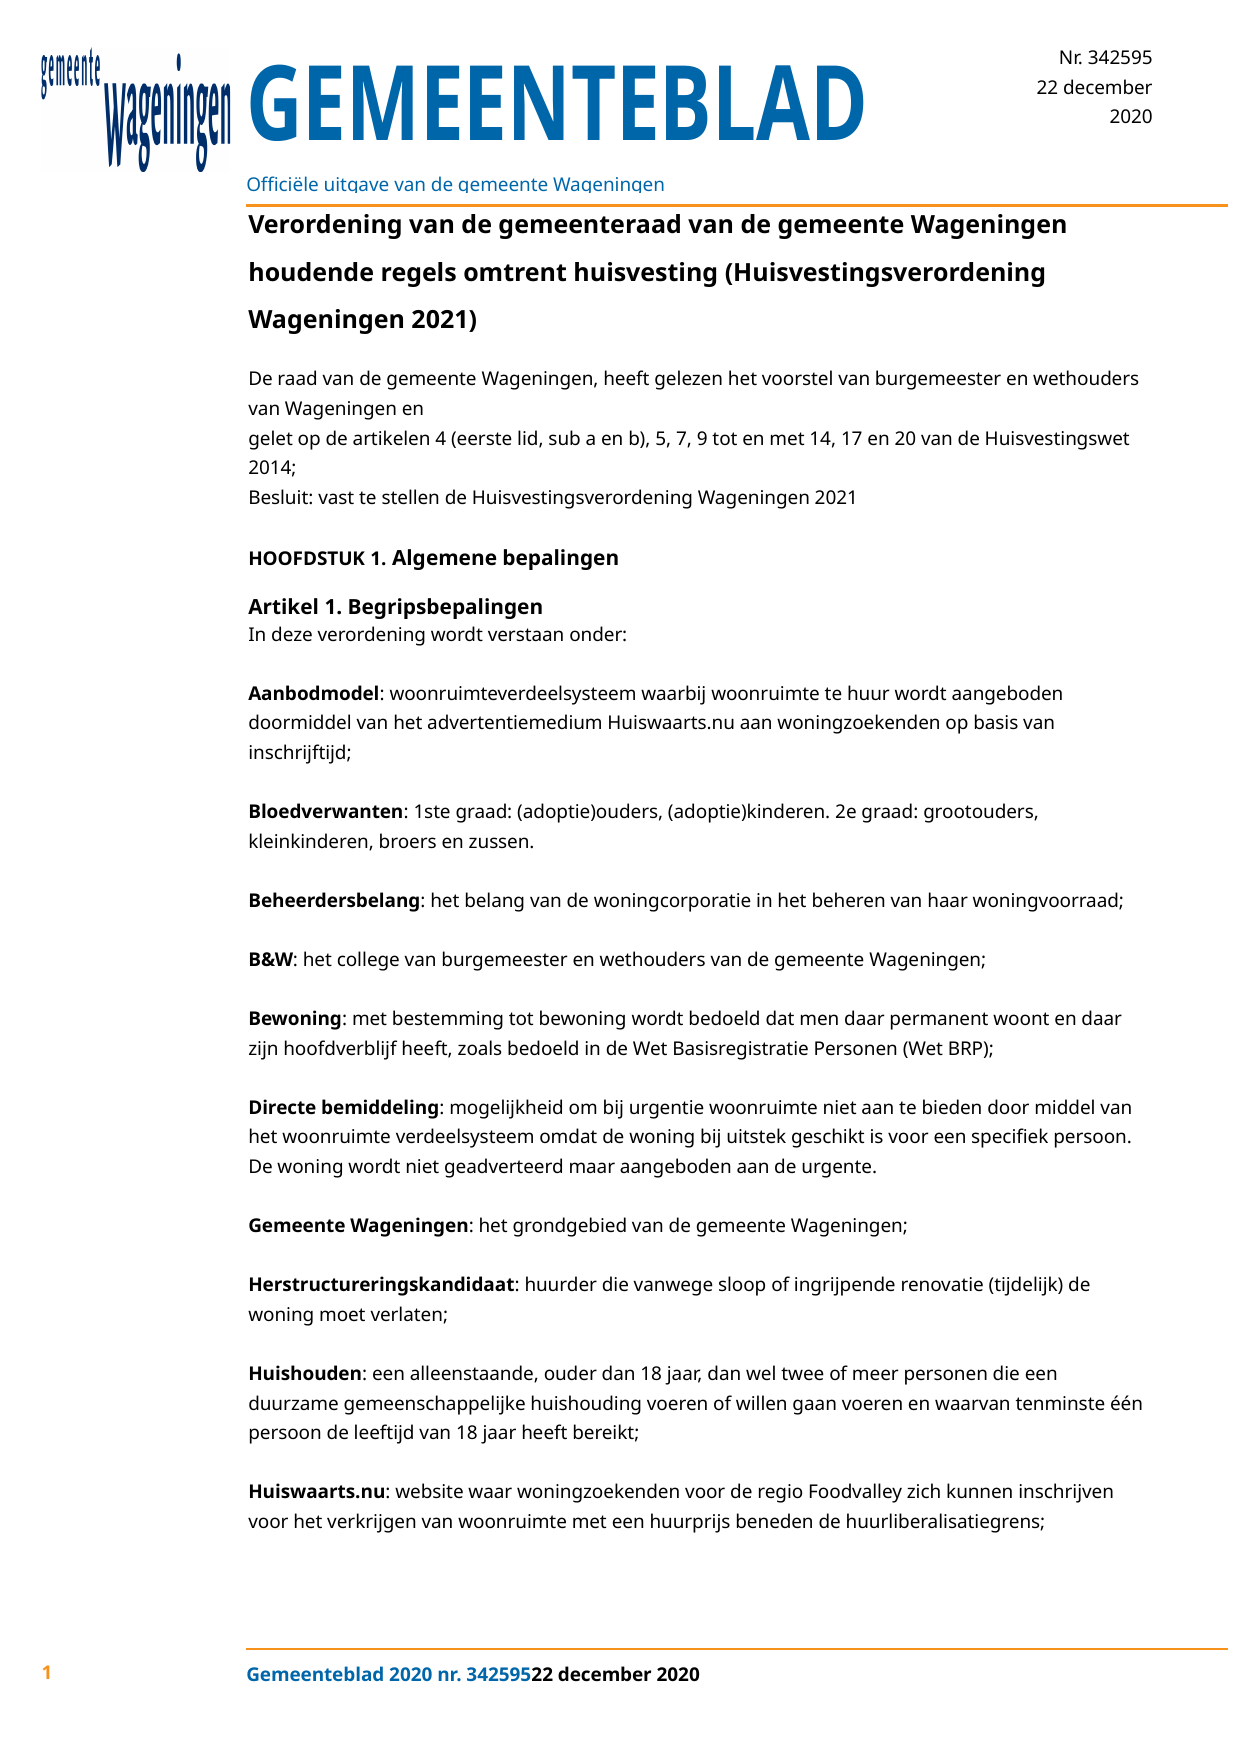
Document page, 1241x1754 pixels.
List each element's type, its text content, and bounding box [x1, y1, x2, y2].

text B&W: het college van burgemeester en wethouders van de gemeente Wageningen; [248, 946, 1152, 972]
picture [41, 47, 231, 172]
text In deze verordening wordt verstaan onder: [248, 621, 1152, 646]
text Aanbodmodel: woonruimteverdeelsysteem waarbij woonruimte te huur wordt aangeboden doormiddel van het advertentiemedium Huiswaarts.nu aan woningzoekenden op basis van inschrijftijd; [248, 680, 1152, 765]
text Herstructureringskandidaat: huurder die vanwege sloop of ingrijpende renovatie (tijdelijk) de woning moet verlaten; [248, 1272, 1152, 1327]
text Directe bemiddeling: mogelijkheid om bij urgentie woonruimte niet aan te bieden door middel van het woonruimte verdeelsysteem omdat de woning bij uitstek geschikt is voor een specifiek persoon. De woning wordt niet geadverteerd maar aangeboden aan de urgente. [248, 1094, 1152, 1179]
text Huiswaarts.nu: website waar woningzoekenden voor de regio Foodvalley zich kunnen inschrijven voor het verkrijgen van woonruimte met een huurprijs beneden de huurliberalisatiegrens; [248, 1479, 1152, 1534]
text gelet op de artikelen 4 (eerste lid, sub a en b), 5, 7, 9 tot en met 14, 17 en 20 van de Huisvestingswet 2014; [248, 425, 1152, 480]
text Artikel 1. Begripsbepalingen [248, 592, 1152, 621]
text Besluit: vast te stellen de Huisvestingsverordening Wageningen 2021 [248, 484, 1152, 509]
text HOOFDSTUK 1. Algemene bepalingen [248, 543, 1152, 571]
text Gemeente Wageningen: het grondgebied van de gemeente Wageningen; [248, 1212, 1152, 1238]
text De raad van de gemeente Wageningen, heeft gelezen het voorstel van burgemeester en wethouders van Wageningen en [248, 366, 1152, 421]
text Beheerdersbelang: het belang van de woningcorporatie in het beheren van haar woningvoorraad; [248, 887, 1152, 913]
text Huishouden: een alleenstaande, ouder dan 18 jaar, dan wel twee of meer personen die een duurzame gemeenschappelijke huishouding voeren of willen gaan voeren en waarvan tenminste één persoon de leeftijd van 18 jaar heeft bereikt; [248, 1360, 1152, 1445]
text Verordening van de gemeenteraad van de gemeente Wageningen houdende regels omtrent huisvesting (Huisvestingsverordening Wageningen 2021) [248, 207, 1152, 336]
text Bloedverwanten: 1ste graad: (adoptie)ouders, (adoptie)kinderen. 2e graad: grootouders, kleinkinderen, broers en zussen. [248, 798, 1152, 853]
text Bewoning: met bestemming tot bewoning wordt bedoeld dat men daar permanent woont en daar zijn hoofdverblijf heeft, zoals bedoeld in de Wet Basisregistratie Personen (Wet BRP); [248, 1005, 1152, 1061]
